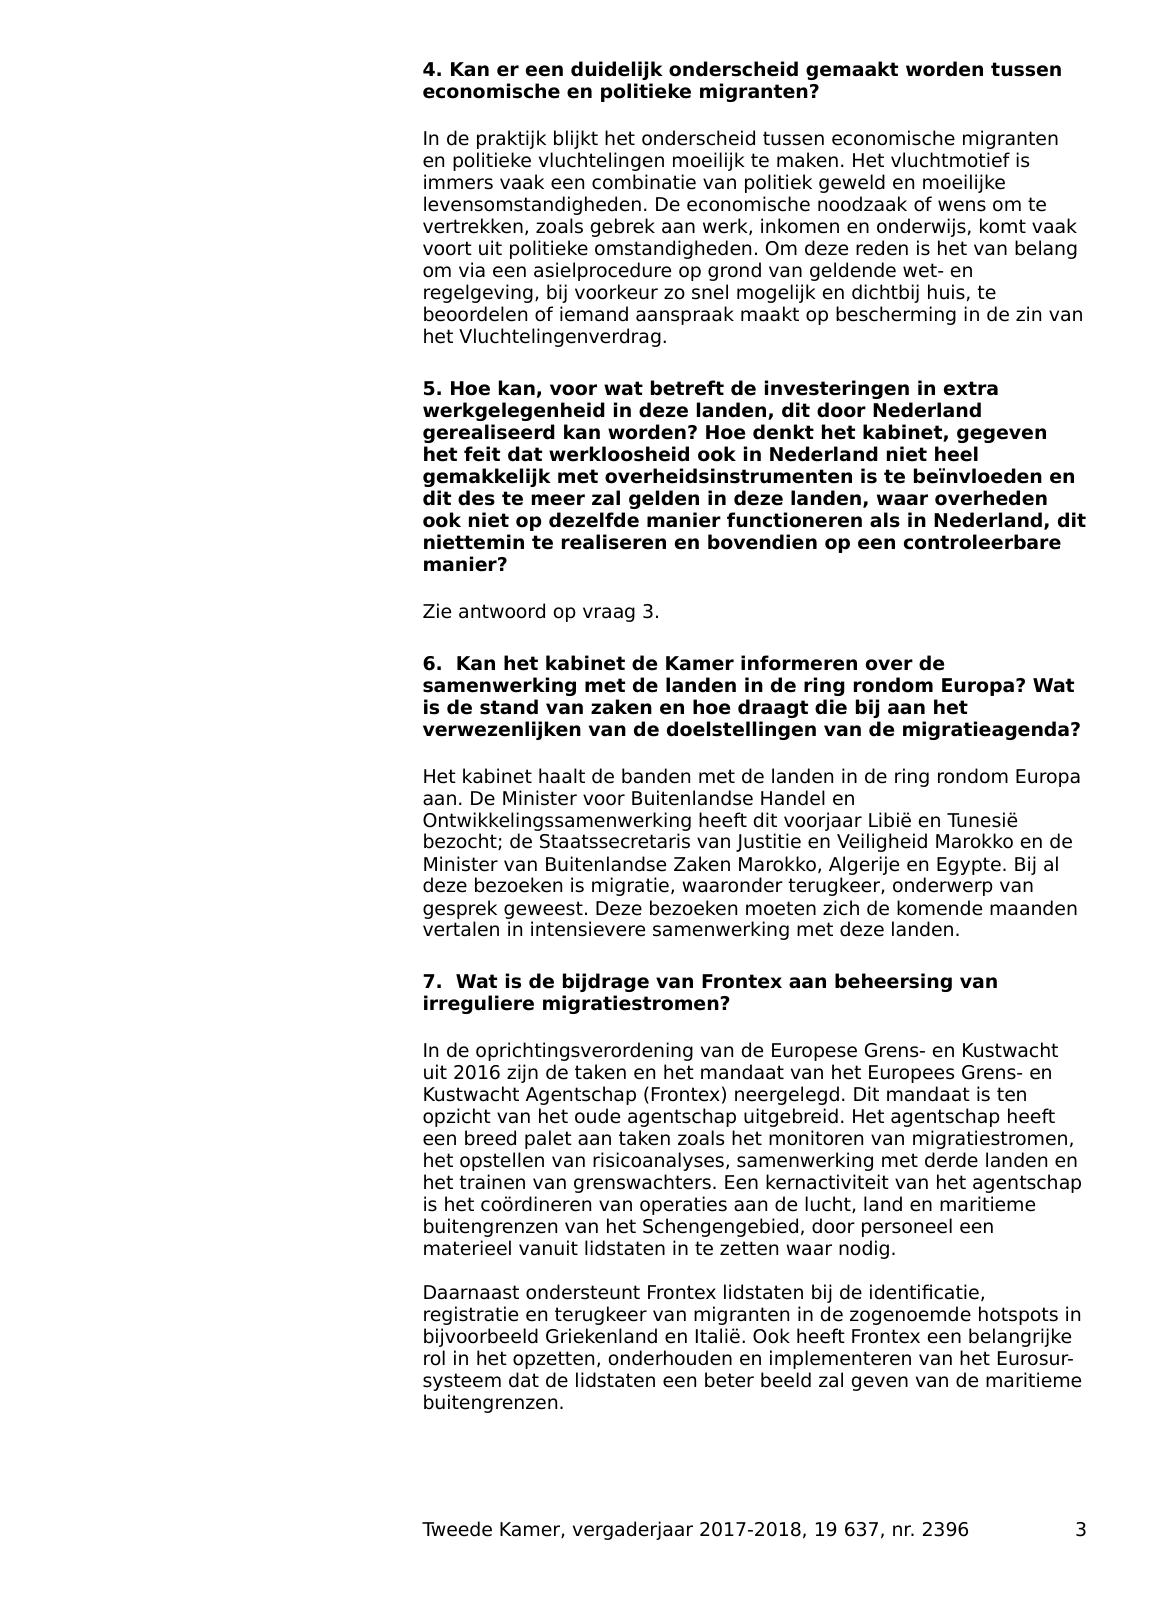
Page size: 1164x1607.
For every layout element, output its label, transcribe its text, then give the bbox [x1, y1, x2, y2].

text In de oprichtingsverordening van de Europese Grens- en Kustwacht uit 2016 zijn de taken en het mandaat van het Europees Grens- en Kustwacht Agentschap (Frontex) neergelegd. Dit mandaat is ten opzicht van het oude agentschap uitgebreid. Het agentschap heeft een breed palet aan taken zoals het monitoren van migratiestromen, het opstellen van risicoanalyses, samenwerking met derde landen en het trainen van grenswachters. Een kernactiviteit van het agentschap is het coördineren van operaties aan de lucht, land en maritieme buitengrenzen van het Schengengebied, door personeel een materieel vanuit lidstaten in te zetten waar nodig. [422, 1040, 1087, 1260]
subtitle 6. Kan het kabinet de Kamer informeren over de samenwerking met de landen in de ring rondom Europa? Wat is de stand van zaken en hoe draagt die bij aan het verwezenlijken van de doelstellingen van de migratieagenda? [422, 653, 1087, 741]
text Daarnaast ondersteunt Frontex lidstaten bij de identificatie, registratie en terugkeer van migranten in de zogenoemde hotspots in bijvoorbeeld Griekenland en Italië. Ook heeft Frontex een belangrijke rol in het opzetten, onderhouden en implementeren van het Eurosur-systeem dat de lidstaten een beter beeld zal geven van de maritieme buitengrenzen. [422, 1282, 1087, 1414]
subtitle 5. Hoe kan, voor wat betreft de investeringen in extra werkgelegenheid in deze landen, dit door Nederland gerealiseerd kan worden? Hoe denkt het kabinet, gegeven het feit dat werkloosheid ook in Nederland niet heel gemakkelijk met overheidsinstrumenten is te beïnvloeden en dit des te meer zal gelden in deze landen, waar overheden ook niet op dezelfde manier functioneren als in Nederland, dit niettemin te realiseren en bovendien op een controleerbare manier? [422, 378, 1087, 576]
text Zie antwoord op vraag 3. [422, 601, 1087, 623]
text Het kabinet haalt de banden met de landen in de ring rondom Europa aan. De Minister voor Buitenlandse Handel en Ontwikkelingssamenwerking heeft dit voorjaar Libië en Tunesië bezocht; de Staatssecretaris van Justitie en Veiligheid Marokko en de Minister van Buitenlandse Zaken Marokko, Algerije en Egypte. Bij al deze bezoeken is migratie, waaronder terugkeer, onderwerp van gesprek geweest. Deze bezoeken moeten zich de komende maanden vertalen in intensievere samenwerking met deze landen. [422, 766, 1087, 941]
subtitle 4. Kan er een duidelijk onderscheid gemaakt worden tussen economische en politieke migranten? [422, 59, 1087, 103]
subtitle 7. Wat is de bijdrage van Frontex aan beheersing van irreguliere migratiestromen? [422, 971, 1087, 1015]
text In de praktijk blijkt het onderscheid tussen economische migranten en politieke vluchtelingen moeilijk te maken. Het vluchtmotief is immers vaak een combinatie van politiek geweld en moeilijke levensomstandigheden. De economische noodzaak of wens om te vertrekken, zoals gebrek aan werk, inkomen en onderwijs, komt vaak voort uit politieke omstandigheden. Om deze reden is het van belang om via een asielprocedure op grond van geldende wet- en regelgeving, bij voorkeur zo snel mogelijk en dichtbij huis, te beoordelen of iemand aanspraak maakt op bescherming in de zin van het Vluchtelingenverdrag. [422, 128, 1087, 348]
